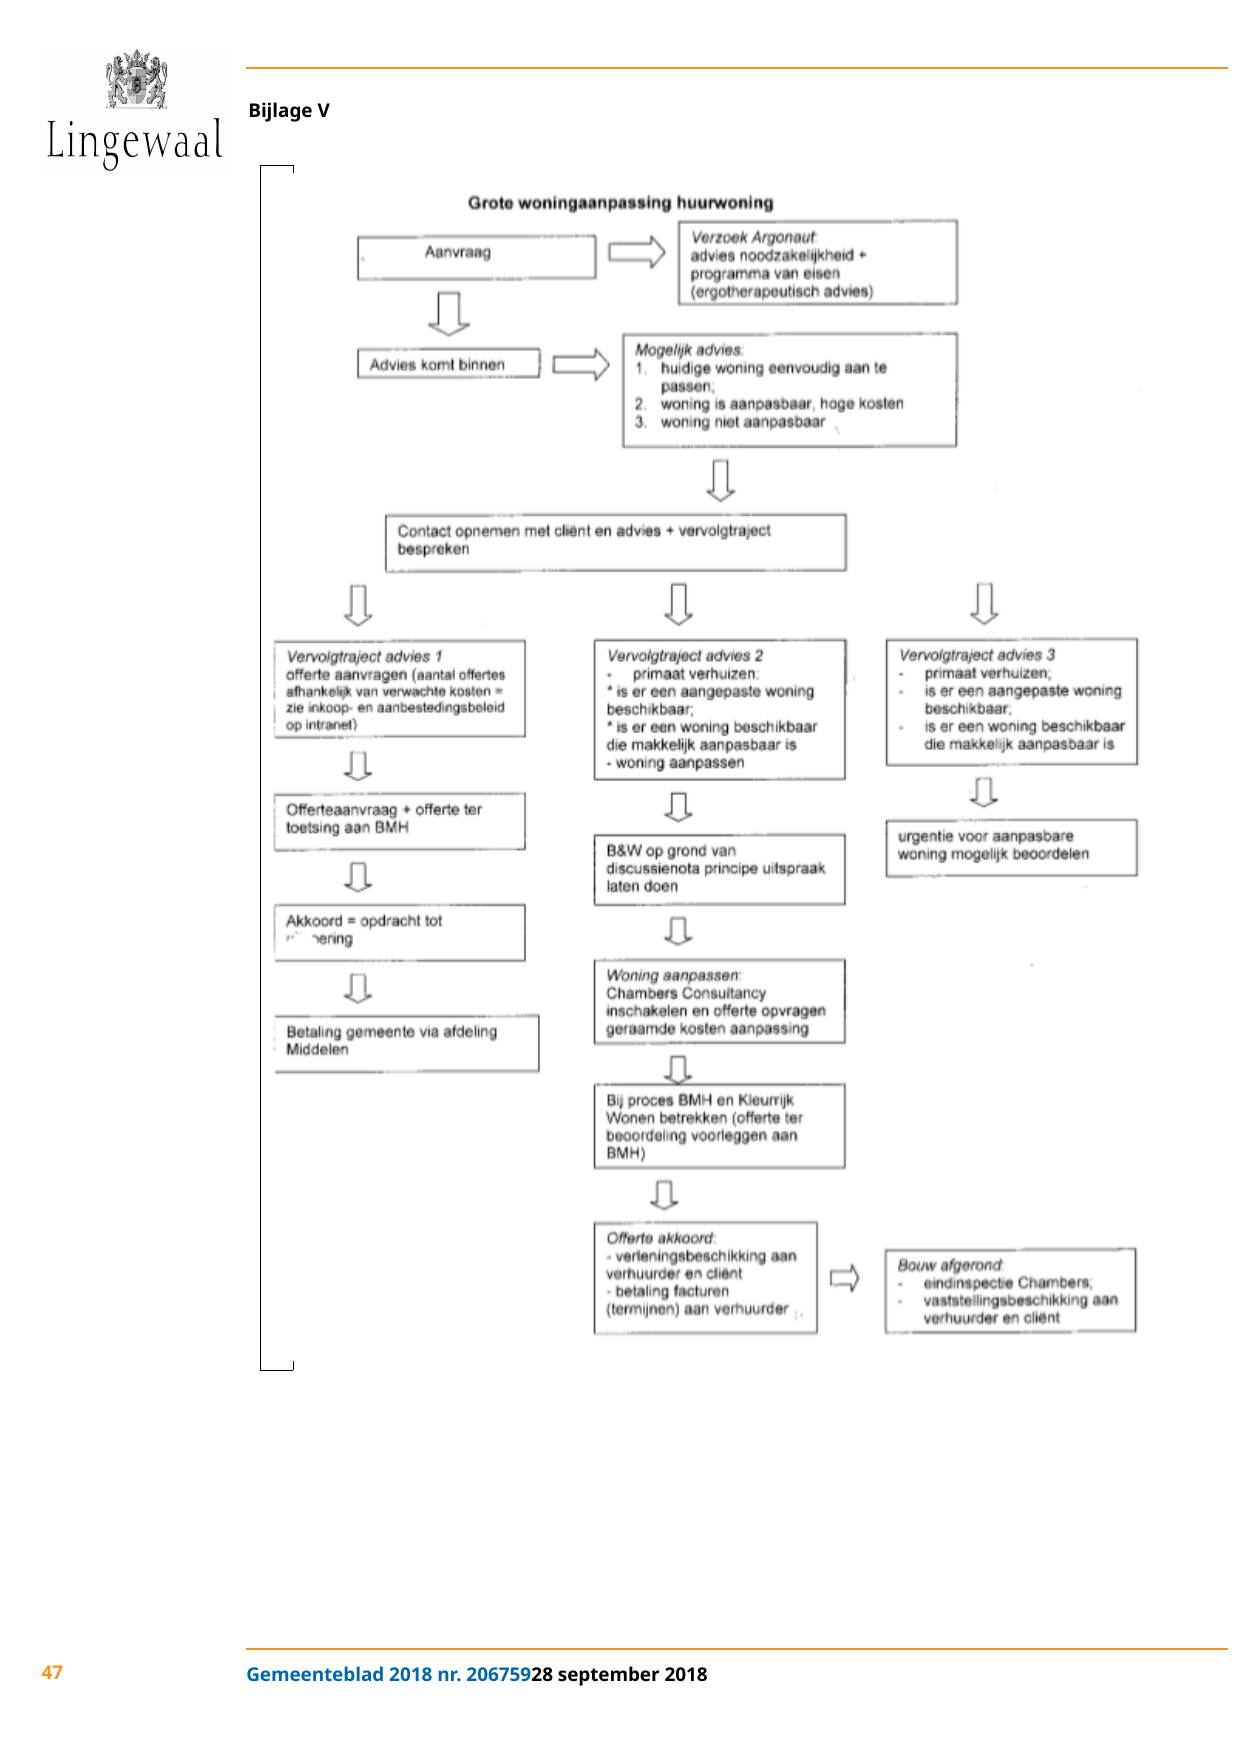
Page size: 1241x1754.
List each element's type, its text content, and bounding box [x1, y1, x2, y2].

picture [41, 47, 231, 172]
picture [268, 173, 1155, 1361]
text Bijlage V [248, 95, 1152, 123]
